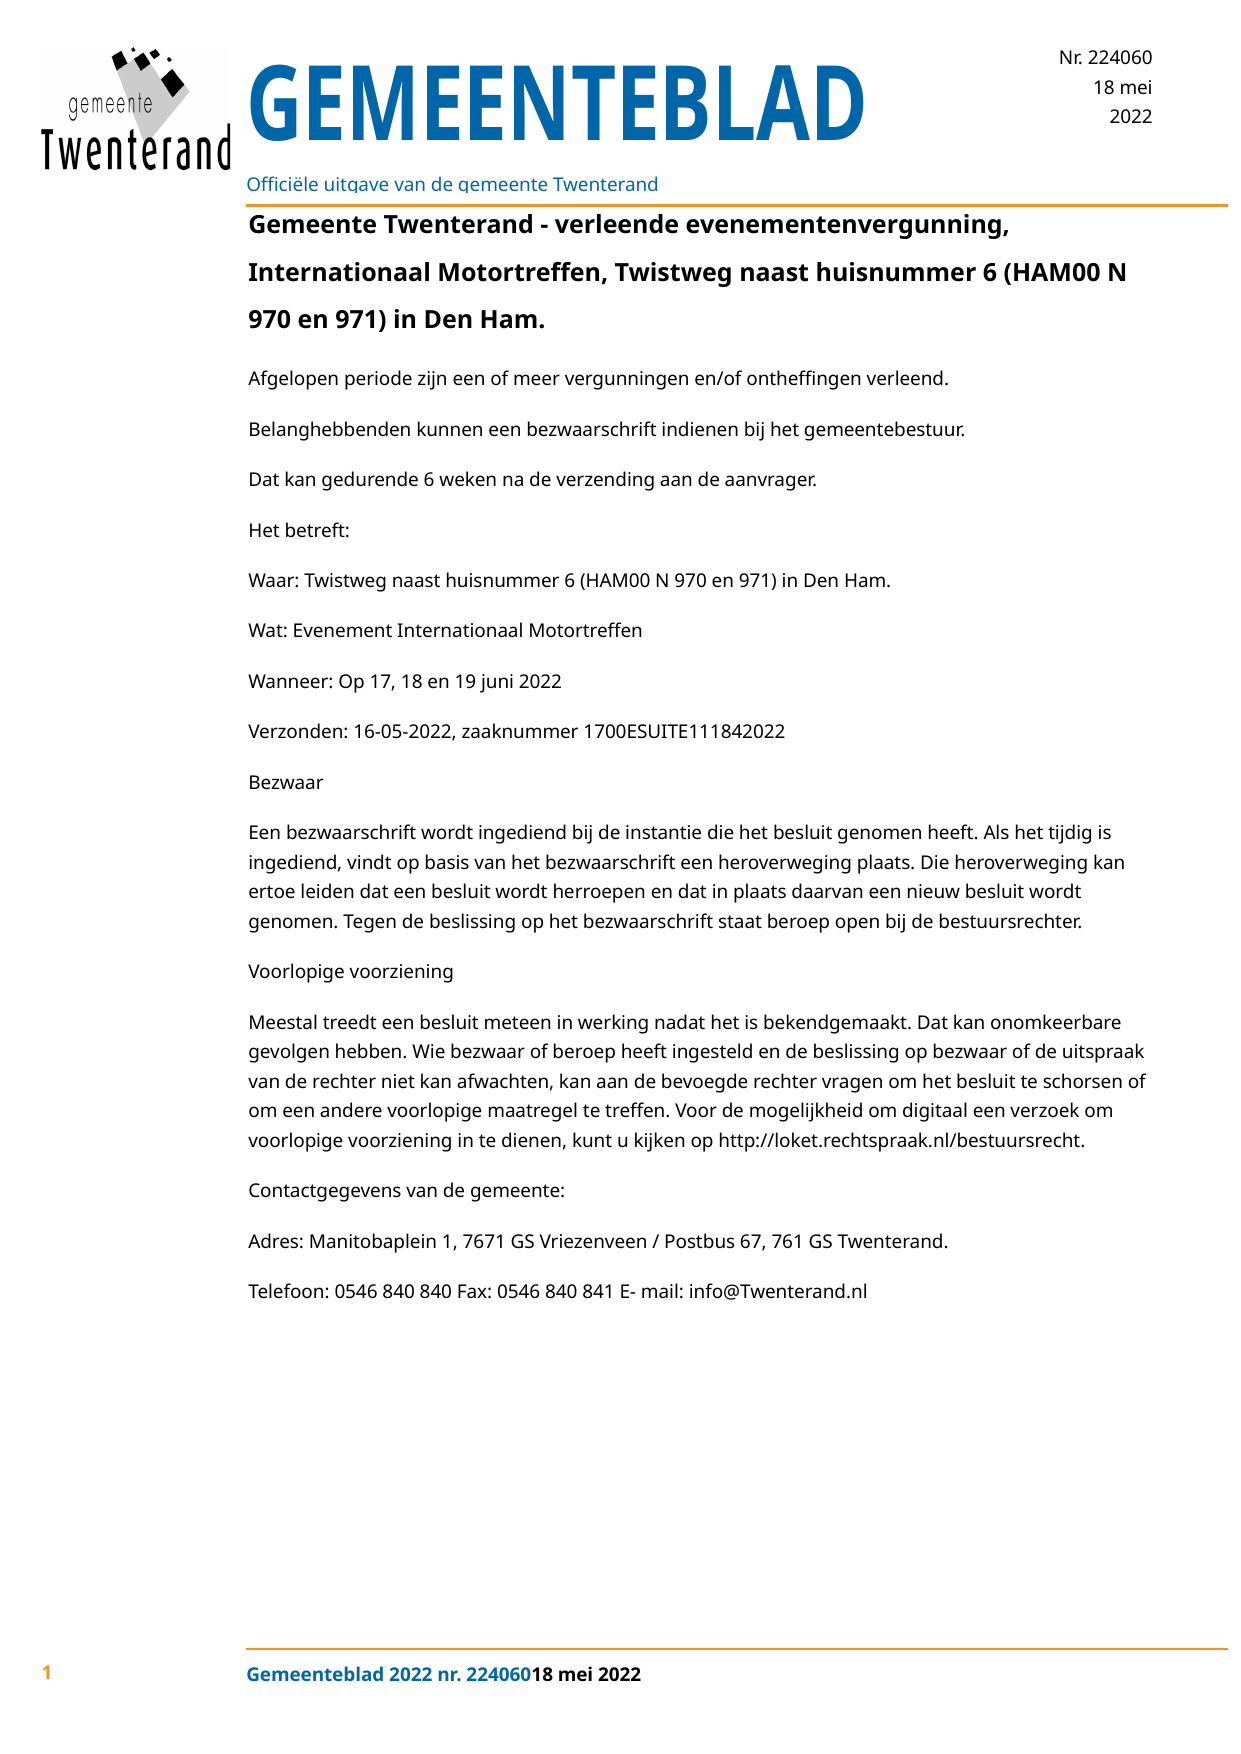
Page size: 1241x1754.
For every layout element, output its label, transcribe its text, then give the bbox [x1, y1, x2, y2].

text Waar: Twistweg naast huisnummer 6 (HAM00 N 970 en 971) in Den Ham. [248, 567, 1152, 593]
text Belanghebbenden kunnen een bezwaarschrift indienen bij het gemeentebestuur. [248, 416, 1152, 442]
picture [41, 47, 231, 172]
text Dat kan gedurende 6 weken na de verzending aan de aanvrager. [248, 466, 1152, 492]
text Gemeente Twenterand - verleende evenementenvergunning, Internationaal Motortreffen, Twistweg naast huisnummer 6 (HAM00 N 970 en 971) in Den Ham. [248, 207, 1152, 336]
text Contactgegevens van de gemeente: [248, 1178, 1152, 1203]
text Meestal treedt een besluit meteen in werking nadat het is bekendgemaakt. Dat kan onomkeerbare gevolgen hebben. Wie bezwaar of beroep heeft ingesteld en de beslissing op bezwaar of de uitspraak van de rechter niet kan afwachten, kan aan de bevoegde rechter vragen om het besluit te schorsen of om een andere voorlopige maatregel te treffen. Voor de mogelijkheid om digitaal een verzoek om voorlopige voorziening in te dienen, kunt u kijken op http://loket.rechtspraak.nl/bestuursrecht. [248, 1009, 1152, 1153]
text Het betreft: [248, 517, 1152, 542]
text Afgelopen periode zijn een of meer vergunningen en/of ontheffingen verleend. [248, 366, 1152, 391]
text Voorlopige voorziening [248, 958, 1152, 984]
text Wanneer: Op 17, 18 en 19 juni 2022 [248, 668, 1152, 694]
text Bezwaar [248, 769, 1152, 794]
text Een bezwaarschrift wordt ingediend bij de instantie die het besluit genomen heeft. Als het tijdig is ingediend, vindt op basis van het bezwaarschrift een heroverweging plaats. Die heroverweging kan ertoe leiden dat een besluit wordt herroepen en dat in plaats daarvan een nieuw besluit wordt genomen. Tegen de beslissing op het bezwaarschrift staat beroep open bij de bestuursrechter. [248, 819, 1152, 934]
text Adres: Manitobaplein 1, 7671 GS Vriezenveen / Postbus 67, 761 GS Twenterand. [248, 1228, 1152, 1254]
text Wat: Evenement Internationaal Motortreffen [248, 618, 1152, 643]
text Verzonden: 16-05-2022, zaaknummer 1700ESUITE111842022 [248, 718, 1152, 744]
text Telefoon: 0546 840 840 Fax: 0546 840 841 E- mail: info@Twenterand.nl [248, 1278, 1152, 1304]
